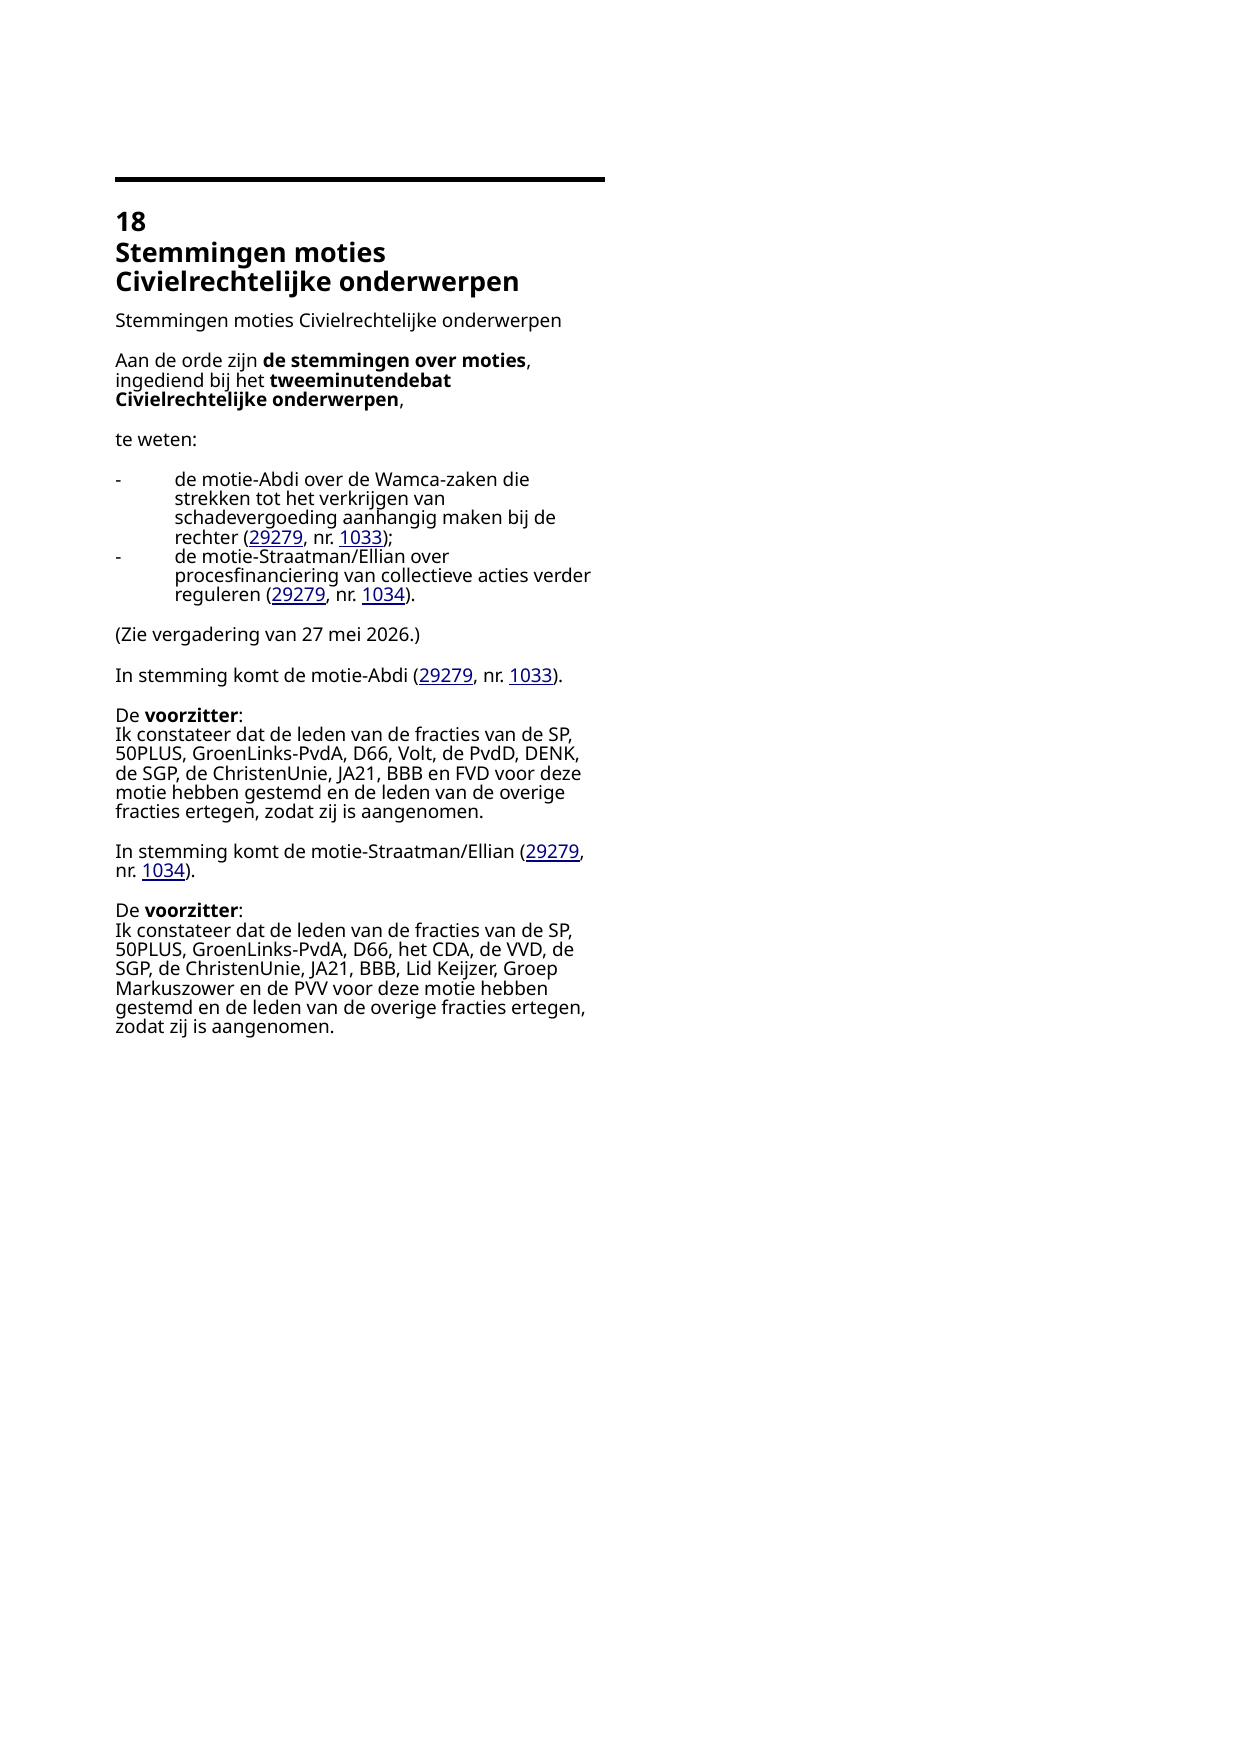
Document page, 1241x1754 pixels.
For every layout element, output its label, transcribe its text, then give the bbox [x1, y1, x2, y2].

text In stemming komt de motie-Abdi (29279, nr. 1033). [115, 667, 605, 686]
text Stemmingen moties Civielrechtelijke onderwerpen [115, 312, 605, 332]
text Ik constateer dat de leden van de fracties van de SP, 50PLUS, GroenLinks-PvdA, D66, het CDA, de VVD, de SGP, de ChristenUnie, JA21, BBB, Lid Keijzer, Groep Markuszower en de PVV voor deze motie hebben gestemd en de leden van de overige fracties ertegen, zodat zij is aangenomen. [115, 922, 605, 1037]
text 18 [115, 203, 605, 239]
text (Zie vergadering van 27 mei 2026.) [115, 626, 605, 646]
text Ik constateer dat de leden van de fracties van de SP, 50PLUS, GroenLinks-PvdA, D66, Volt, de PvdD, DENK, de SGP, de ChristenUnie, JA21, BBB en FVD voor deze motie hebben gestemd en de leden van de overige fracties ertegen, zodat zij is aangenomen. [115, 726, 605, 822]
list de motie-Abdi over de Wamca-zaken die strekken tot het verkrijgen van schadevergoeding aanhangig maken bij de rechter (29279, nr. 1033); [115, 471, 605, 548]
text De voorzitter: [115, 707, 605, 726]
text Aan de orde zijn de stemmingen over moties, ingediend bij het tweeminutendebat Civielrechtelijke onderwerpen, [115, 352, 605, 410]
list de motie-Straatman/Ellian over procesfinanciering van collectieve acties verder reguleren (29279, nr. 1034). [115, 548, 605, 606]
text te weten: [115, 431, 605, 450]
text In stemming komt de motie-Straatman/Ellian (29279, nr. 1034). [115, 843, 605, 882]
text De voorzitter: [115, 902, 605, 922]
text Stemmingen moties Civielrechtelijke onderwerpen [115, 239, 605, 312]
